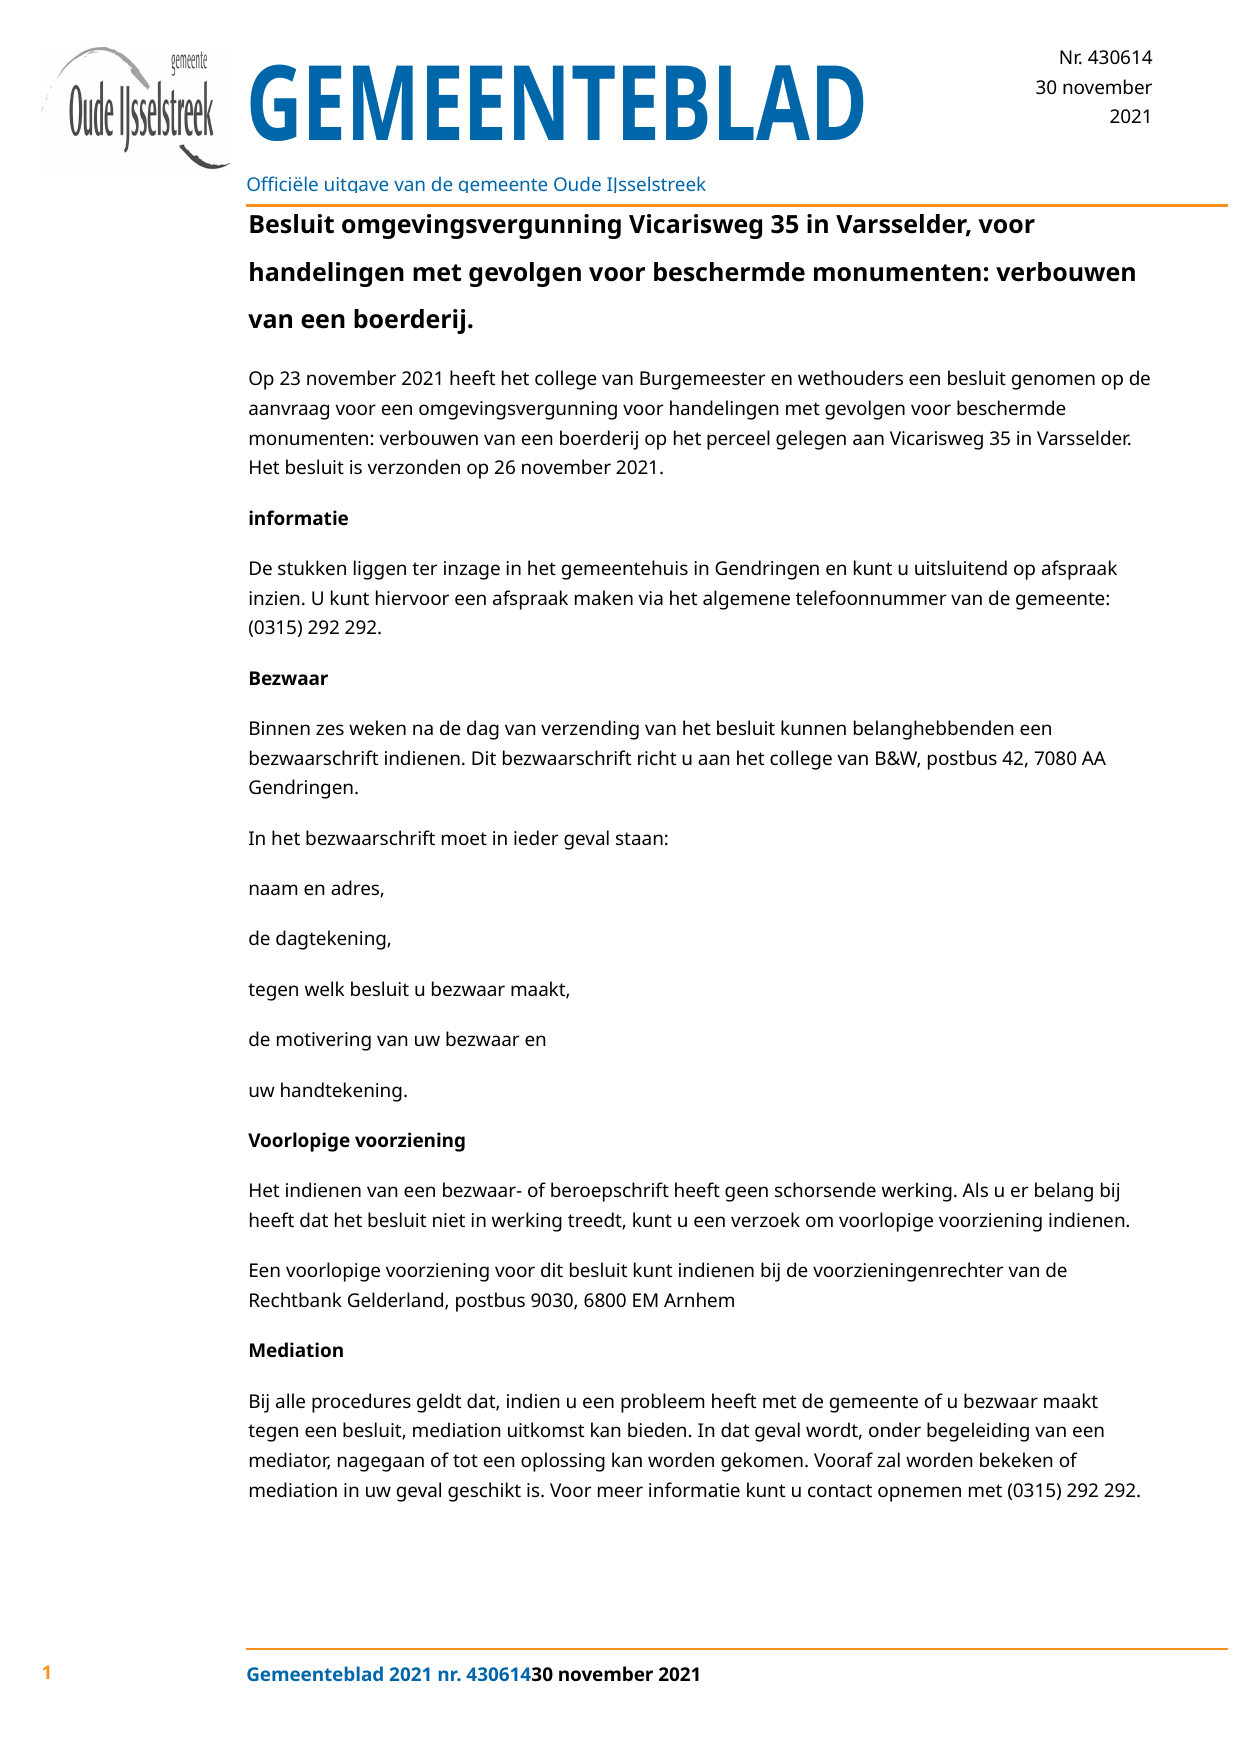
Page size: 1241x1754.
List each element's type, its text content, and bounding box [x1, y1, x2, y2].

text Voorlopige voorziening [248, 1127, 1152, 1153]
text Een voorlopige voorziening voor dit besluit kunt indienen bij de voorzieningenrechter van de Rechtbank Gelderland, postbus 9030, 6800 EM Arnhem [248, 1258, 1152, 1313]
text Binnen zes weken na de dag van verzending van het besluit kunnen belanghebbenden een bezwaarschrift indienen. Dit bezwaarschrift richt u aan het college van B&W, postbus 42, 7080 AA Gendringen. [248, 715, 1152, 800]
text Mediation [248, 1338, 1152, 1363]
text informatie [248, 505, 1152, 530]
text naam en adres, [248, 875, 1152, 901]
text de motivering van uw bezwaar en [248, 1026, 1152, 1052]
text tegen welk besluit u bezwaar maakt, [248, 976, 1152, 1002]
text Bezwaar [248, 665, 1152, 690]
text de dagtekening, [248, 926, 1152, 951]
text Besluit omgevingsvergunning Vicarisweg 35 in Varsselder, voor handelingen met gevolgen voor beschermde monumenten: verbouwen van een boerderij. [248, 207, 1152, 336]
text Op 23 november 2021 heeft het college van Burgemeester en wethouders een besluit genomen op de aanvraag voor een omgevingsvergunning voor handelingen met gevolgen voor beschermde monumenten: verbouwen van een boerderij op het perceel gelegen aan Vicarisweg 35 in Varsselder. Het besluit is verzonden op 26 november 2021. [248, 366, 1152, 480]
text In het bezwaarschrift moet in ieder geval staan: [248, 825, 1152, 850]
text Bij alle procedures geldt dat, indien u een probleem heeft met de gemeente of u bezwaar maakt tegen een besluit, mediation uitkomst kan bieden. In dat geval wordt, onder begeleiding van een mediator, nagegaan of tot een oplossing kan worden gekomen. Vooraf zal worden bekeken of mediation in uw geval geschikt is. Voor meer informatie kunt u contact opnemen met (0315) 292 292. [248, 1388, 1152, 1502]
text Het indienen van een bezwaar- of beroepschrift heeft geen schorsende werking. Als u er belang bij heeft dat het besluit niet in werking treedt, kunt u een verzoek om voorlopige voorziening indienen. [248, 1178, 1152, 1233]
text uw handtekening. [248, 1077, 1152, 1102]
text De stukken liggen ter inzage in het gemeentehuis in Gendringen en kunt u uitsluitend op afspraak inzien. U kunt hiervoor een afspraak maken via het algemene telefoonnummer van de gemeente: (0315) 292 292. [248, 555, 1152, 640]
picture [41, 47, 231, 172]
